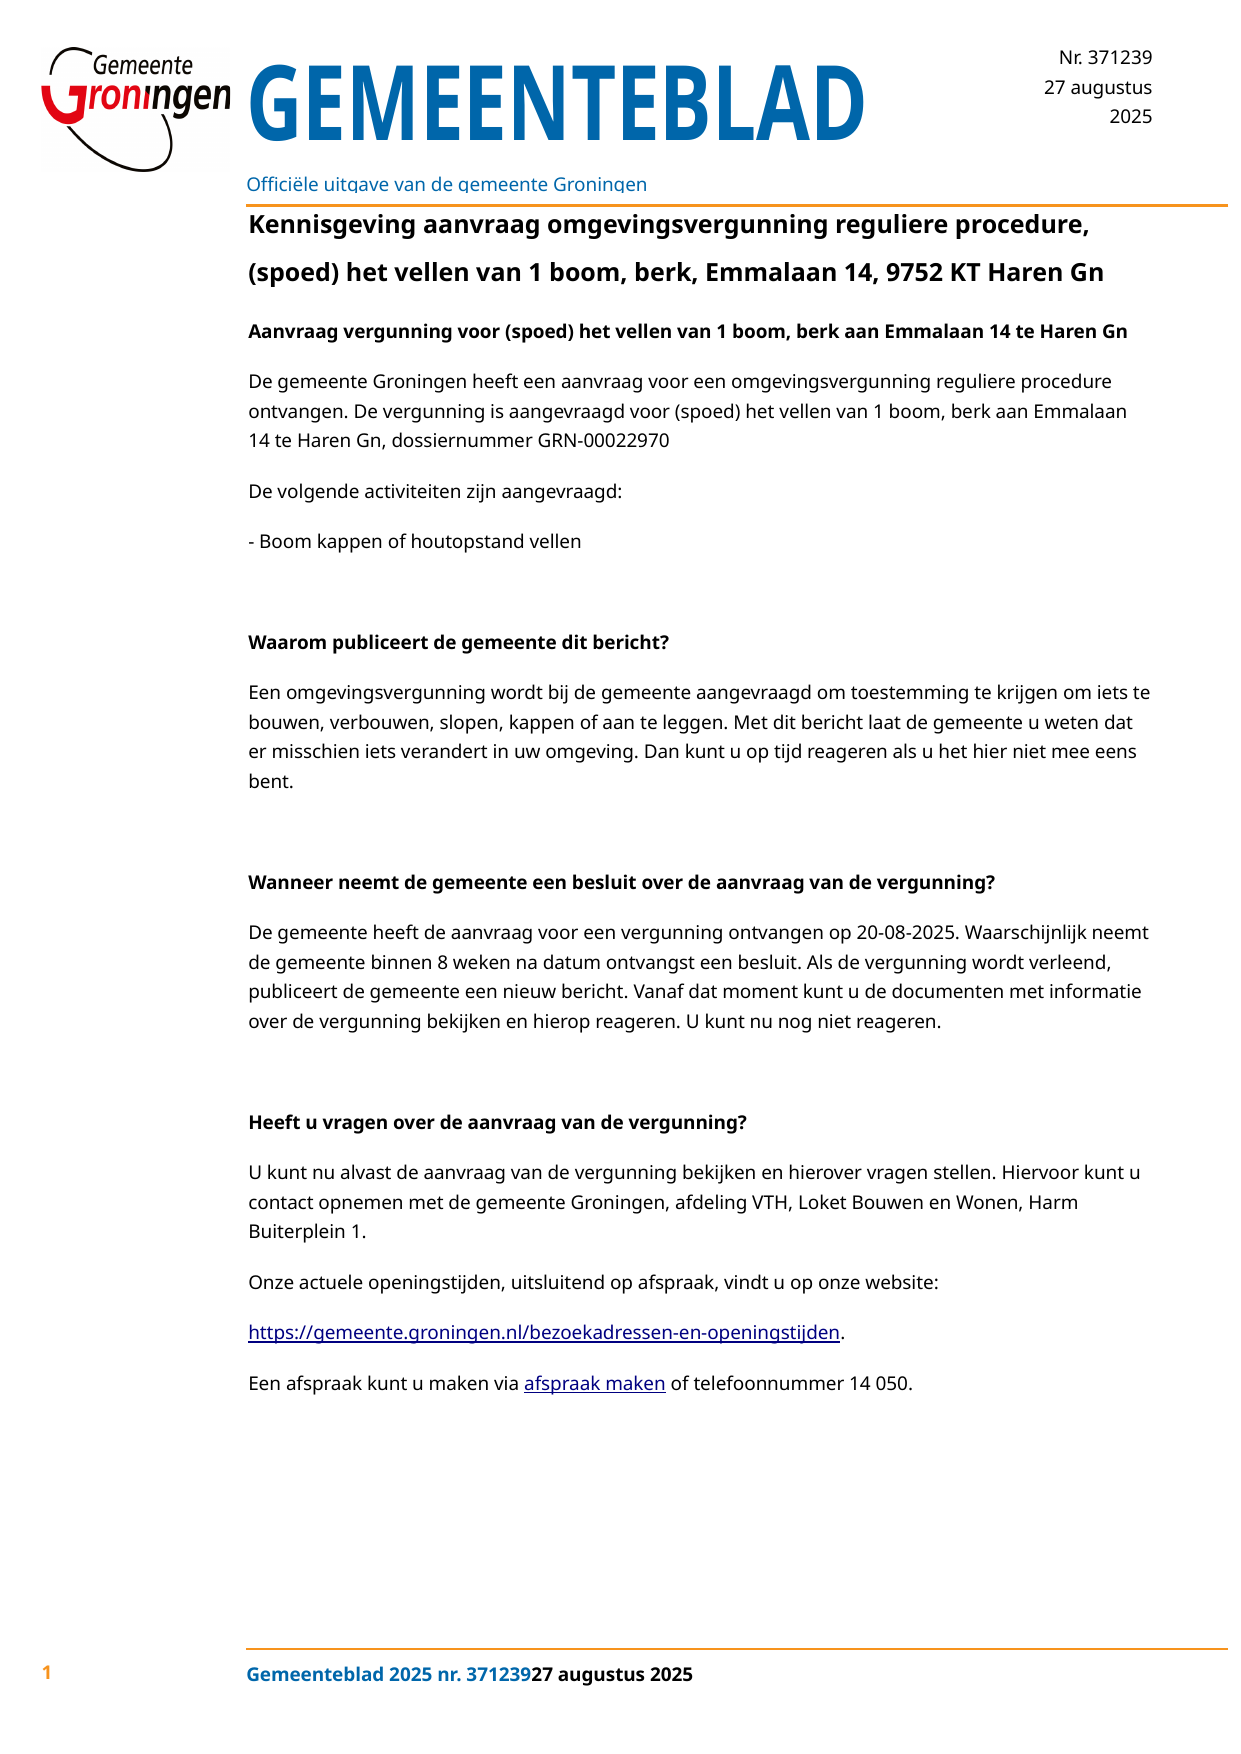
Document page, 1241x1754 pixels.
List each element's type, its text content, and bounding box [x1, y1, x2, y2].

text Aanvraag vergunning voor (spoed) het vellen van 1 boom, berk aan Emmalaan 14 te Haren Gn [248, 318, 1152, 344]
picture [41, 47, 231, 172]
text Kennisgeving aanvraag omgevingsvergunning reguliere procedure, (spoed) het vellen van 1 boom, berk, Emmalaan 14, 9752 KT Haren Gn [248, 207, 1152, 288]
text https://gemeente.groningen.nl/bezoekadressen-en-openingstijden. [248, 1319, 1152, 1345]
text Wanneer neemt de gemeente een besluit over de aanvraag van de vergunning? [248, 869, 1152, 895]
text Waarom publiceert de gemeente dit bericht? [248, 629, 1152, 655]
text Heeft u vragen over de aanvraag van de vergunning? [248, 1109, 1152, 1135]
text Een afspraak kunt u maken via afspraak maken of telefoonnummer 14 050. [248, 1370, 1152, 1396]
text U kunt nu alvast de aanvraag van de vergunning bekijken en hierover vragen stellen. Hiervoor kunt u contact opnemen met de gemeente Groningen, afdeling VTH, Loket Bouwen en Wonen, Harm Buiterplein 1. [248, 1159, 1152, 1244]
text De gemeente heeft de aanvraag voor een vergunning ontvangen op 20-08-2025. Waarschijnlijk neemt de gemeente binnen 8 weken na datum ontvangst een besluit. Als de vergunning wordt verleend, publiceert de gemeente een nieuw bericht. Vanaf dat moment kunt u de documenten met informatie over de vergunning bekijken en hierop reageren. U kunt nu nog niet reageren. [248, 919, 1152, 1034]
text De volgende activiteiten zijn aangevraagd: [248, 478, 1152, 504]
text Een omgevingsvergunning wordt bij de gemeente aangevraagd om toestemming te krijgen om iets te bouwen, verbouwen, slopen, kappen of aan te leggen. Met dit bericht laat de gemeente u weten dat er misschien iets verandert in uw omgeving. Dan kunt u op tijd reageren als u het hier niet mee eens bent. [248, 679, 1152, 794]
text De gemeente Groningen heeft een aanvraag voor een omgevingsvergunning reguliere procedure ontvangen. De vergunning is aangevraagd voor (spoed) het vellen van 1 boom, berk aan Emmalaan 14 te Haren Gn, dossiernummer GRN-00022970 [248, 368, 1152, 453]
text Onze actuele openingstijden, uitsluitend op afspraak, vindt u op onze website: [248, 1269, 1152, 1295]
text - Boom kappen of houtopstand vellen [248, 528, 1152, 554]
